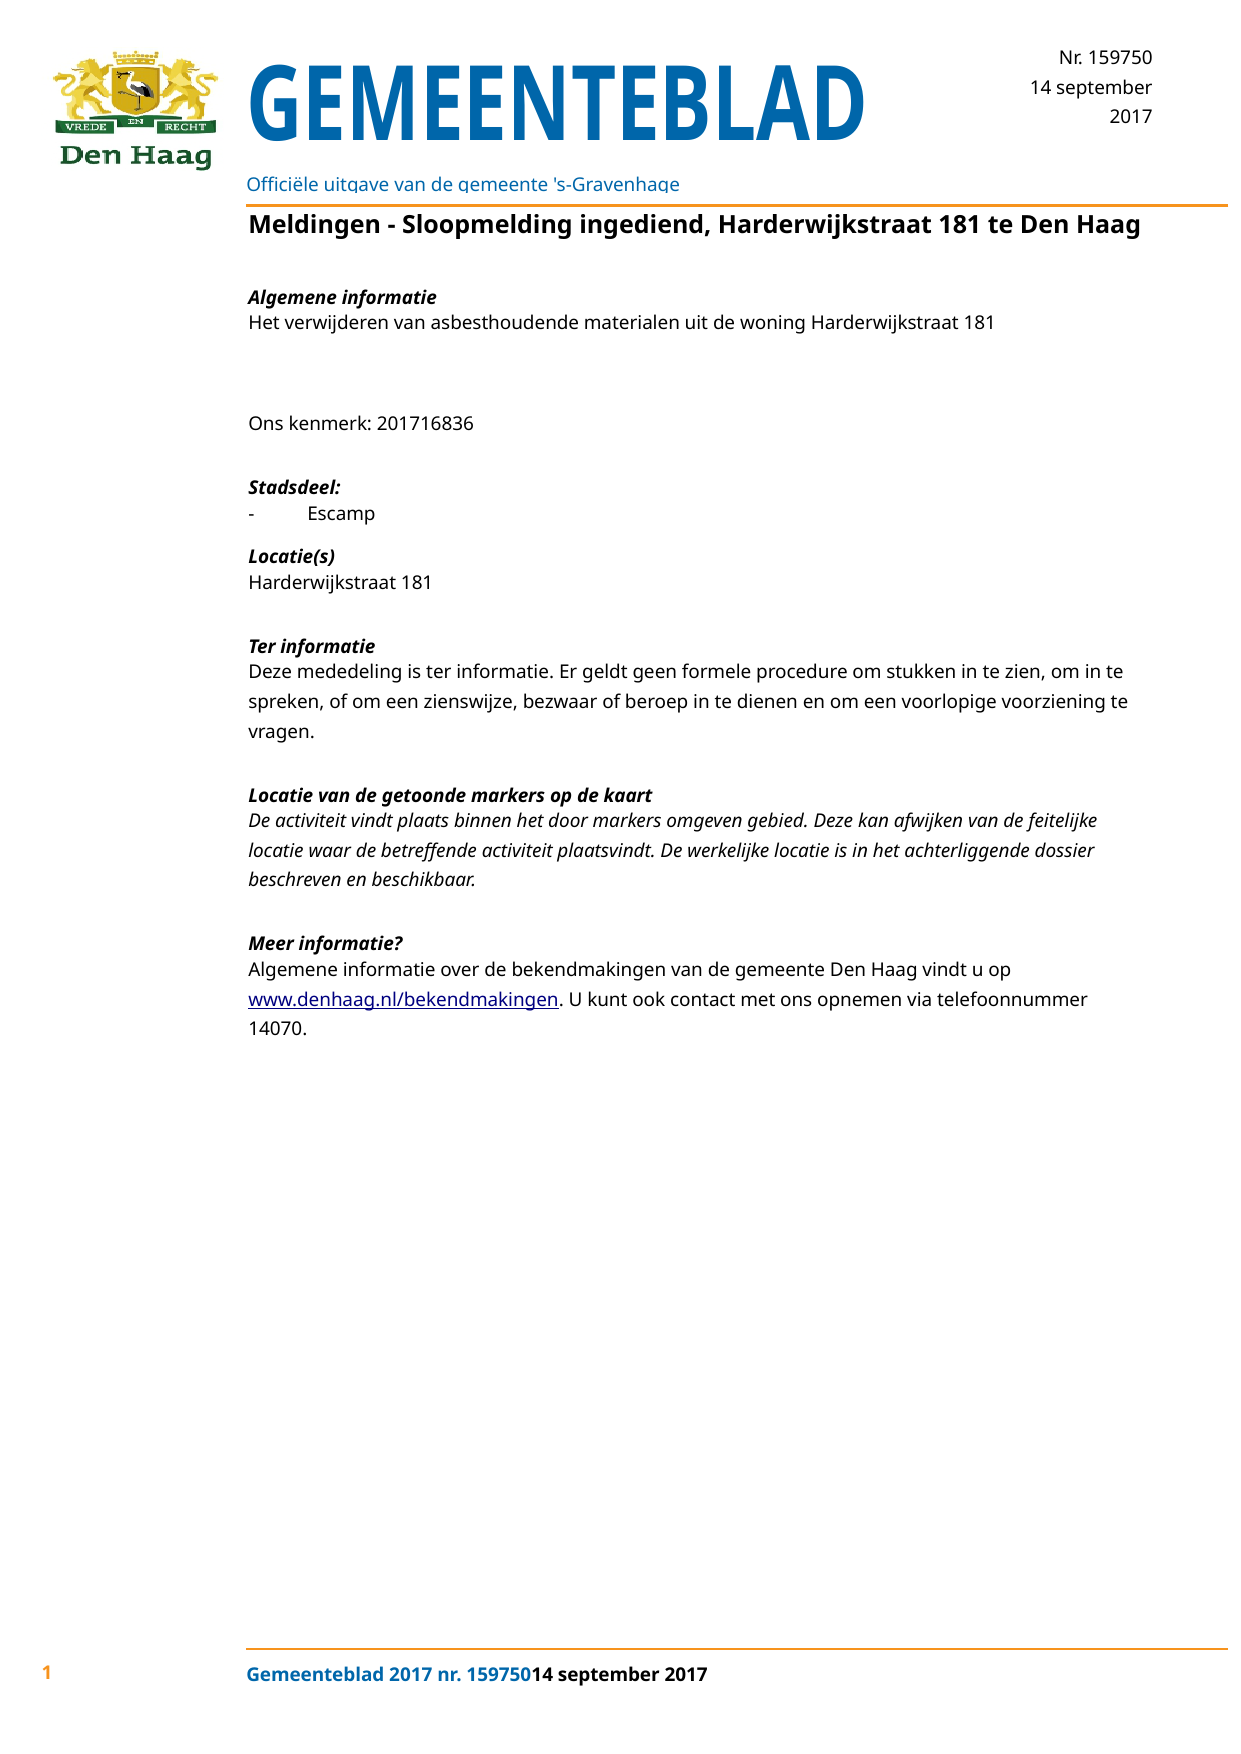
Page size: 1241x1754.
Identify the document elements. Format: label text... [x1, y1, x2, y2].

text Stadsdeel: [248, 474, 1152, 500]
list Escamp [248, 500, 1152, 526]
text Locatie(s) [248, 543, 1152, 569]
text Meldingen - Sloopmelding ingediend, Harderwijkstraat 181 te Den Haag [248, 207, 1152, 241]
text Meer informatie? [248, 931, 1152, 956]
picture [41, 47, 231, 172]
text Algemene informatie over de bekendmakingen van de gemeente Den Haag vindt u op www.denhaag.nl/bekendmakingen. U kunt ook contact met ons opnemen via telefoonnummer 14070. [248, 956, 1152, 1041]
text Harderwijkstraat 181 [248, 569, 1152, 595]
text Ons kenmerk: 201716836 [248, 410, 1152, 436]
text De activiteit vindt plaats binnen het door markers omgeven gebied. Deze kan afwijken van de feitelijke locatie waar de betreffende activiteit plaatsvindt. De werkelijke locatie is in het achterliggende dossier beschreven en beschikbaar. [248, 807, 1152, 892]
text Het verwijderen van asbesthoudende materialen uit de woning Harderwijkstraat 181 [248, 309, 1152, 335]
text Ter informatie [248, 633, 1152, 659]
text Deze mededeling is ter informatie. Er geldt geen formele procedure om stukken in te zien, om in te spreken, of om een zienswijze, bezwaar of beroep in te dienen en om een voorlopige voorziening te vragen. [248, 659, 1152, 743]
text Locatie van de getoonde markers op de kaart [248, 782, 1152, 807]
text Algemene informatie [248, 284, 1152, 309]
